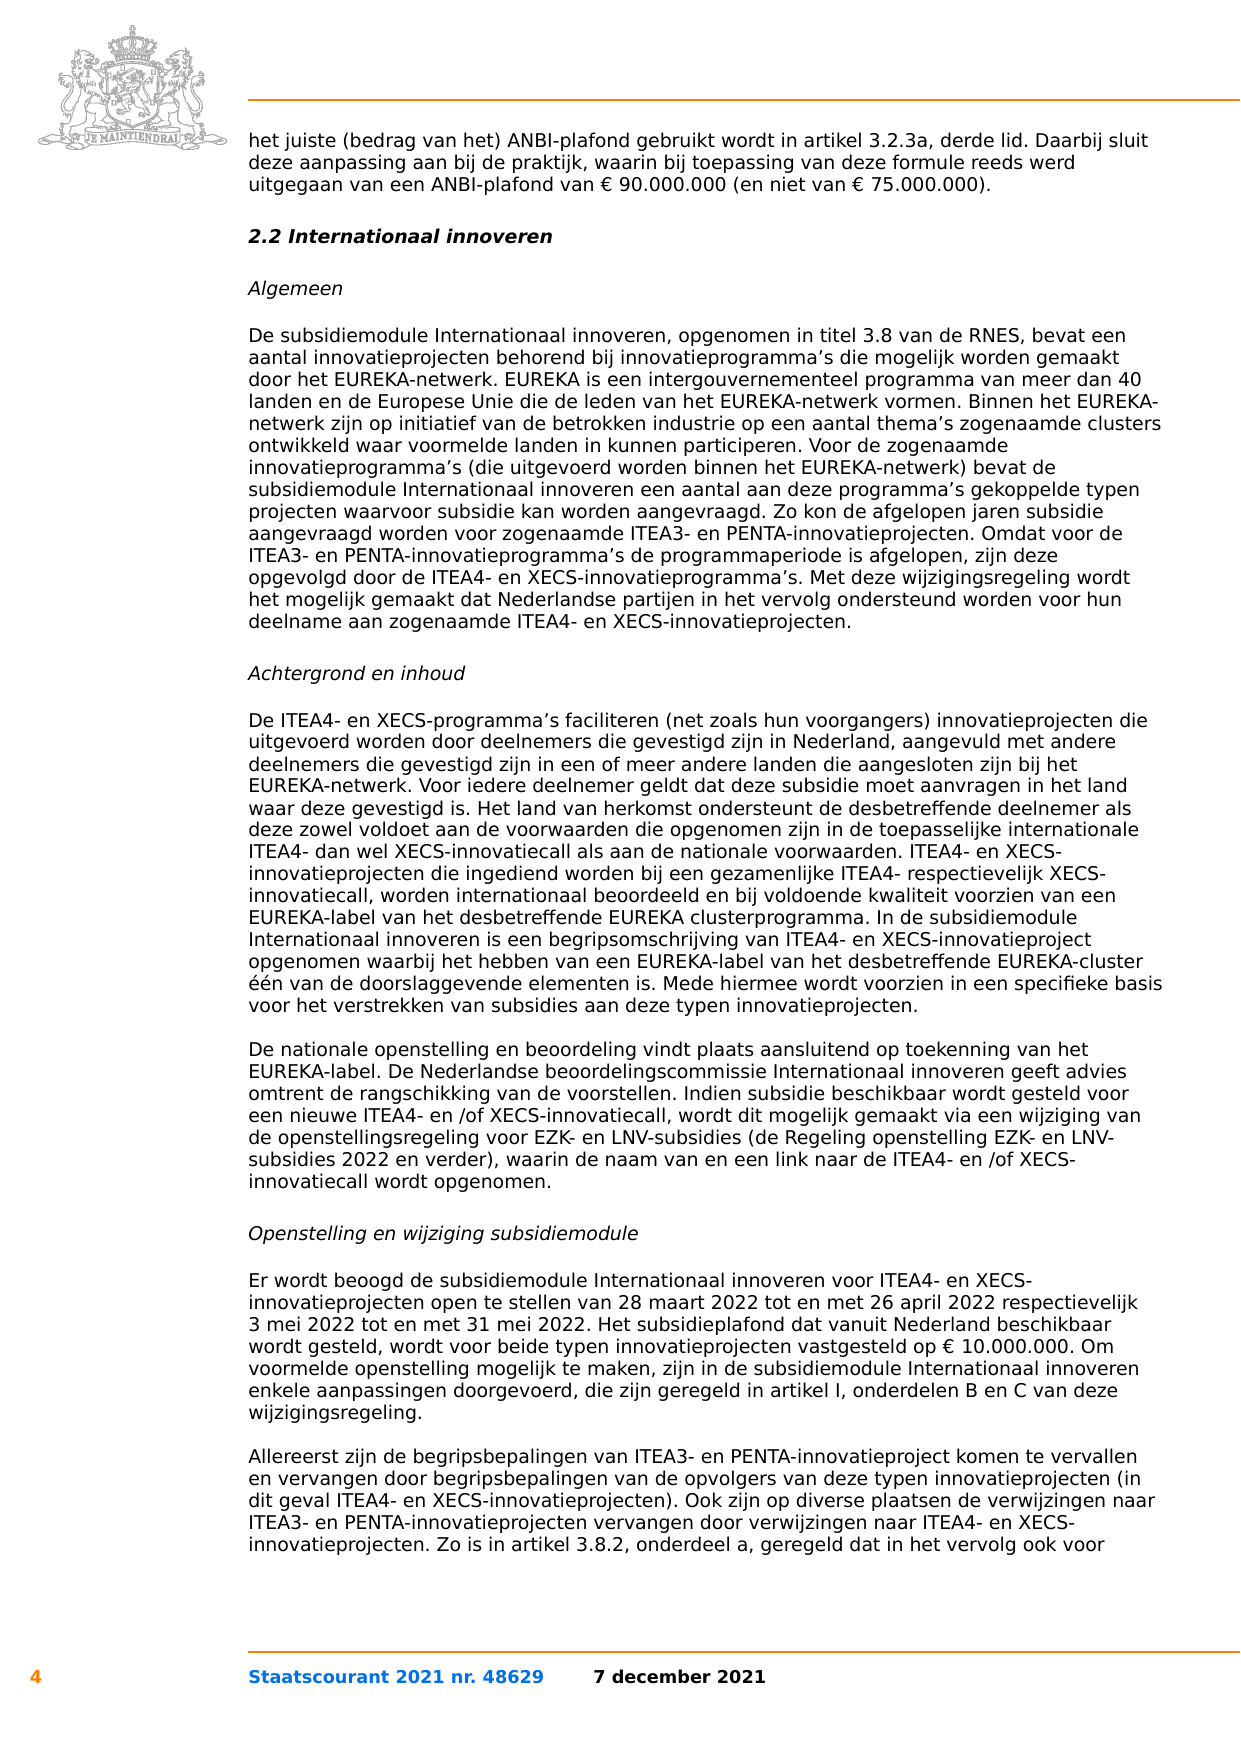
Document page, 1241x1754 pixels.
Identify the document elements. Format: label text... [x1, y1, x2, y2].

subtitle Openstelling en wijziging subsidiemodule [248, 1223, 1163, 1245]
subtitle 2.2 Internationaal innoveren [248, 226, 1163, 248]
subtitle Achtergrond en inhoud [248, 662, 1163, 684]
text het juiste (bedrag van het) ANBI-plafond gebruikt wordt in artikel 3.2.3a, derde lid. Daarbij sluit deze aanpassing aan bij de praktijk, waarin bij toepassing van deze formule reeds werd uitgegaan van een ANBI-plafond van € 90.000.000 (en niet van € 75.000.000). [248, 130, 1163, 196]
text Er wordt beoogd de subsidiemodule Internationaal innoveren voor ITEA4- en XECS-innovatieprojecten open te stellen van 28 maart 2022 tot en met 26 april 2022 respectievelijk 3 mei 2022 tot en met 31 mei 2022. Het subsidieplafond dat vanuit Nederland beschikbaar wordt gesteld, wordt voor beide typen innovatieprojecten vastgesteld op € 10.000.000. Om voormelde openstelling mogelijk te maken, zijn in de subsidiemodule Internationaal innoveren enkele aanpassingen doorgevoerd, die zijn geregeld in artikel I, onderdelen B en C van deze wijzigingsregeling. [248, 1270, 1163, 1424]
subtitle Algemeen [248, 278, 1163, 300]
picture [38, 25, 227, 150]
text De ITEA4- en XECS-programma’s faciliteren (net zoals hun voorgangers) innovatieprojecten die uitgevoerd worden door deelnemers die gevestigd zijn in Nederland, aangevuld met andere deelnemers die gevestigd zijn in een of meer andere landen die aangesloten zijn bij het EUREKA-netwerk. Voor iedere deelnemer geldt dat deze subsidie moet aanvragen in het land waar deze gevestigd is. Het land van herkomst ondersteunt de desbetreffende deelnemer als deze zowel voldoet aan de voorwaarden die opgenomen zijn in de toepasselijke internationale ITEA4- dan wel XECS-innovatiecall als aan de nationale voorwaarden. ITEA4- en XECS-innovatieprojecten die ingediend worden bij een gezamenlijke ITEA4- respectievelijk XECS-innovatiecall, worden internationaal beoordeeld en bij voldoende kwaliteit voorzien van een EUREKA-label van het desbetreffende EUREKA clusterprogramma. In de subsidiemodule Internationaal innoveren is een begripsomschrijving van ITEA4- en XECS-innovatieproject opgenomen waarbij het hebben van een EUREKA-label van het desbetreffende EUREKA-cluster één van de doorslaggevende elementen is. Mede hiermee wordt voorzien in een specifieke basis voor het verstrekken van subsidies aan deze typen innovatieprojecten. [248, 709, 1163, 1017]
text De nationale openstelling en beoordeling vindt plaats aansluitend op toekenning van het EUREKA-label. De Nederlandse beoordelingscommissie Internationaal innoveren geeft advies omtrent de rangschikking van de voorstellen. Indien subsidie beschikbaar wordt gesteld voor een nieuwe ITEA4- en /of XECS-innovatiecall, wordt dit mogelijk gemaakt via een wijziging van de openstellingsregeling voor EZK- en LNV-subsidies (de Regeling openstelling EZK- en LNV-subsidies 2022 en verder), waarin de naam van en een link naar de ITEA4- en /of XECS-innovatiecall wordt opgenomen. [248, 1039, 1163, 1193]
text De subsidiemodule Internationaal innoveren, opgenomen in titel 3.8 van de RNES, bevat een aantal innovatieprojecten behorend bij innovatieprogramma’s die mogelijk worden gemaakt door het EUREKA-netwerk. EUREKA is een intergouvernementeel programma van meer dan 40 landen en de Europese Unie die de leden van het EUREKA-netwerk vormen. Binnen het EUREKA-netwerk zijn op initiatief van de betrokken industrie op een aantal thema’s zogenaamde clusters ontwikkeld waar voormelde landen in kunnen participeren. Voor de zogenaamde innovatieprogramma’s (die uitgevoerd worden binnen het EUREKA-netwerk) bevat de subsidiemodule Internationaal innoveren een aantal aan deze programma’s gekoppelde typen projecten waarvoor subsidie kan worden aangevraagd. Zo kon de afgelopen jaren subsidie aangevraagd worden voor zogenaamde ITEA3- en PENTA-innovatieprojecten. Omdat voor de ITEA3- en PENTA-innovatieprogramma’s de programmaperiode is afgelopen, zijn deze opgevolgd door de ITEA4- en XECS-innovatieprogramma’s. Met deze wijzigingsregeling wordt het mogelijk gemaakt dat Nederlandse partijen in het vervolg ondersteund worden voor hun deelname aan zogenaamde ITEA4- en XECS-innovatieprojecten. [248, 325, 1163, 632]
text Allereerst zijn de begripsbepalingen van ITEA3- en PENTA-innovatieproject komen te vervallen en vervangen door begripsbepalingen van de opvolgers van deze typen innovatieprojecten (in dit geval ITEA4- en XECS-innovatieprojecten). Ook zijn op diverse plaatsen de verwijzingen naar ITEA3- en PENTA-innovatieprojecten vervangen door verwijzingen naar ITEA4- en XECS-innovatieprojecten. Zo is in artikel 3.8.2, onderdeel a, geregeld dat in het vervolg ook voor [248, 1446, 1163, 1556]
